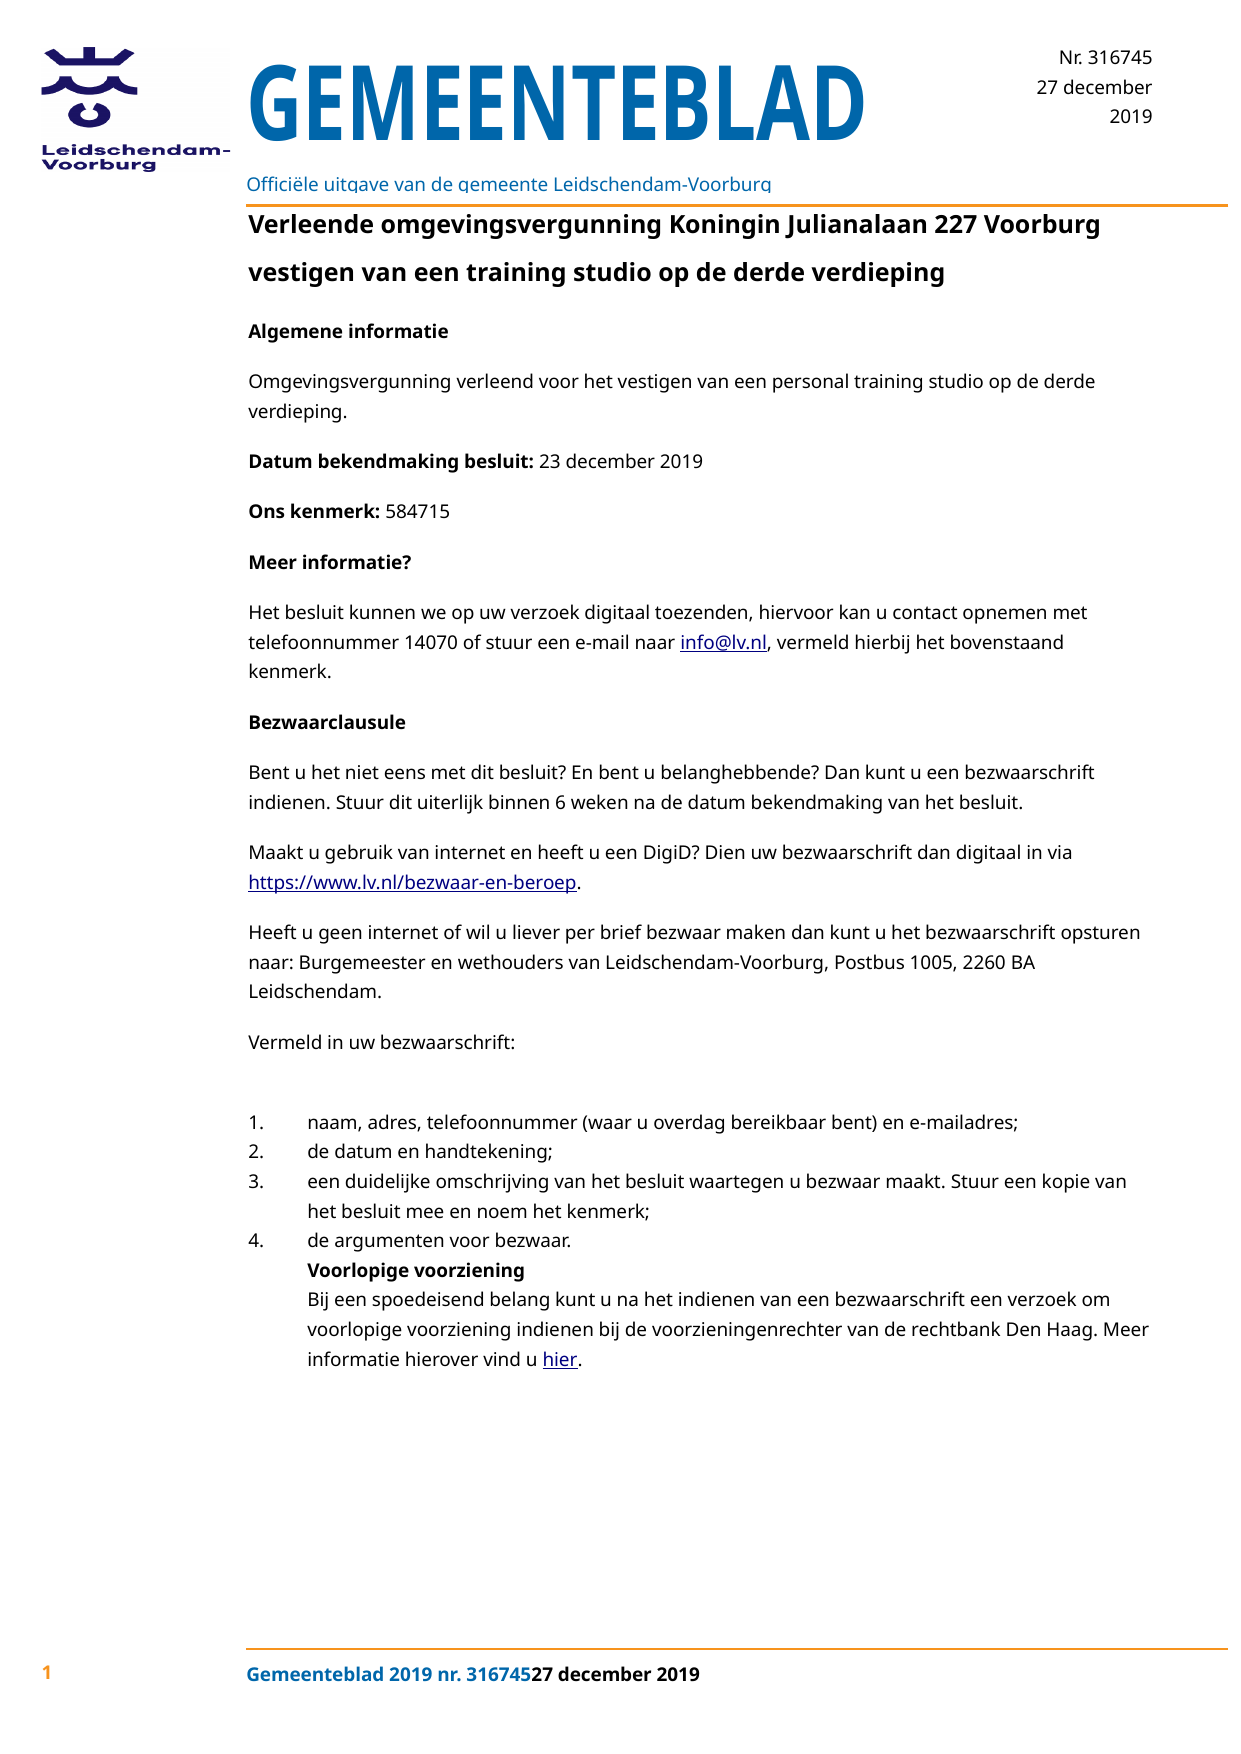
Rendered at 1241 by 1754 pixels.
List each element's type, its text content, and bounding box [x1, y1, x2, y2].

text Verleende omgevingsvergunning Koningin Julianalaan 227 Voorburg vestigen van een training studio op de derde verdieping [248, 207, 1152, 288]
text Bent u het niet eens met dit besluit? En bent u belanghebbende? Dan kunt u een bezwaarschrift indienen. Stuur dit uiterlijk binnen 6 weken na de datum bekendmaking van het besluit. [248, 759, 1152, 815]
list de argumenten voor bezwaar. [248, 1227, 1152, 1253]
list de datum en handtekening; [248, 1139, 1152, 1164]
text Bezwaarclausule [248, 709, 1152, 735]
text Meer informatie? [248, 549, 1152, 575]
list Voorlopige voorziening [248, 1257, 1152, 1283]
text Omgevingsvergunning verleend voor het vestigen van een personal training studio op de derde verdieping. [248, 368, 1152, 424]
text Ons kenmerk: 584715 [248, 499, 1152, 524]
text Algemene informatie [248, 318, 1152, 344]
picture [41, 47, 231, 172]
list Bij een spoedeisend belang kunt u na het indienen van een bezwaarschrift een verzoek om voorlopige voorziening indienen bij de voorzieningenrechter van de rechtbank Den Haag. Meer informatie hierover vind u hier. [248, 1287, 1152, 1372]
list naam, adres, telefoonnummer (waar u overdag bereikbaar bent) en e-mailadres; [248, 1109, 1152, 1135]
text Maakt u gebruik van internet en heeft u een DigiD? Dien uw bezwaarschrift dan digitaal in via https://www.lv.nl/bezwaar-en-beroep. [248, 839, 1152, 895]
text Het besluit kunnen we op uw verzoek digitaal toezenden, hiervoor kan u contact opnemen met telefoonnummer 14070 of stuur een e-mail naar info@lv.nl, vermeld hierbij het bovenstaand kenmerk. [248, 599, 1152, 684]
text Vermeld in uw bezwaarschrift: [248, 1029, 1152, 1055]
list een duidelijke omschrijving van het besluit waartegen u bezwaar maakt. Stuur een kopie van het besluit mee en noem het kenmerk; [248, 1168, 1152, 1224]
text Datum bekendmaking besluit: 23 december 2019 [248, 448, 1152, 474]
text Heeft u geen internet of wil u liever per brief bezwaar maken dan kunt u het bezwaarschrift opsturen naar: Burgemeester en wethouders van Leidschendam-Voorburg, Postbus 1005, 2260 BA Leidschendam. [248, 919, 1152, 1004]
